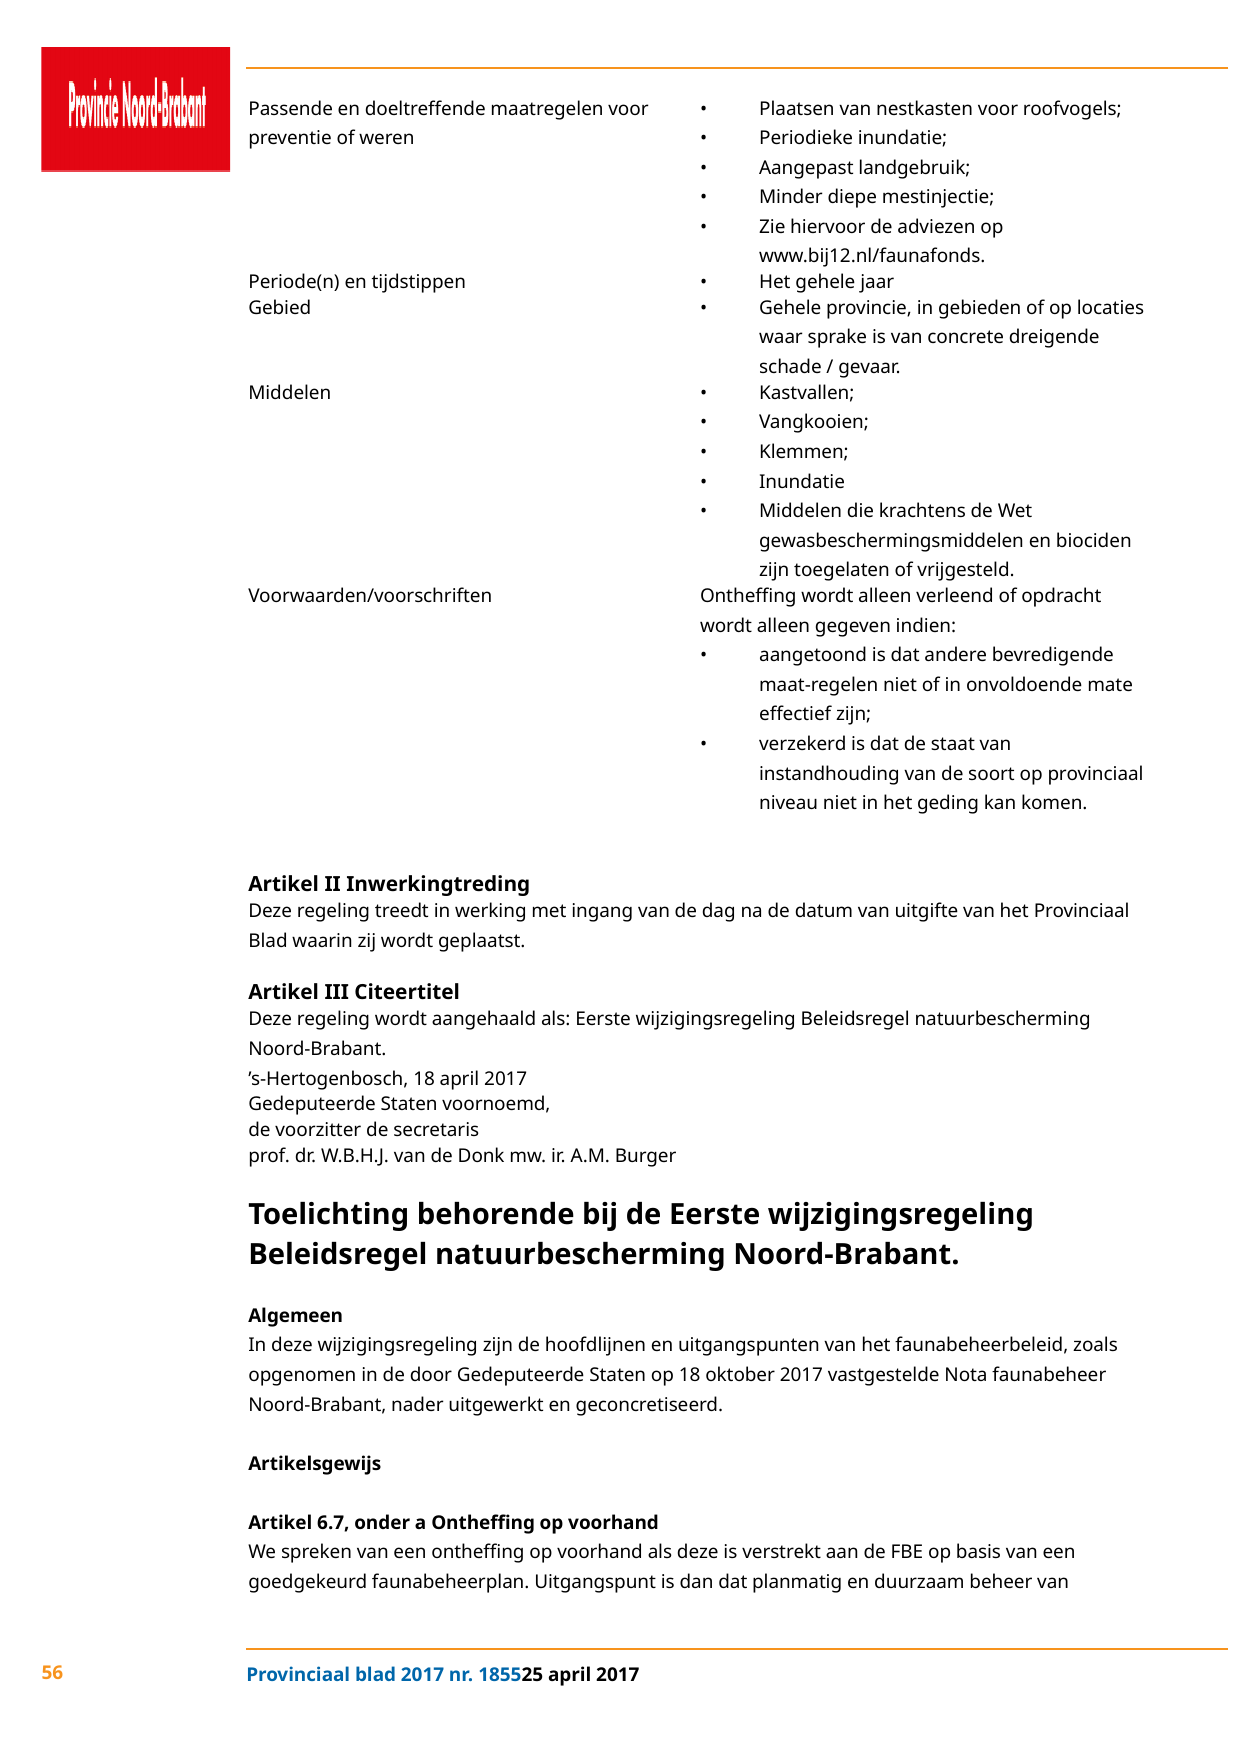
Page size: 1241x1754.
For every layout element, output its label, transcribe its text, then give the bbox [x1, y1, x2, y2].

picture [41, 47, 231, 172]
table_cell Middelen [248, 379, 700, 582]
text Toelichting behorende bij de Eerste wijzigingsregeling Beleidsregel natuurbescherming Noord-Brabant. [248, 1193, 1152, 1273]
table_cell Periode(n) en tijdstippen [248, 269, 700, 294]
text ’s-Hertogenbosch, 18 april 2017 [248, 1065, 1152, 1091]
table_cell Passende en doeltreffende maatregelen voor preventie of weren [248, 95, 700, 268]
text Deze regeling wordt aangehaald als: Eerste wijzigingsregeling Beleidsregel natuurbescherming Noord-Brabant. [248, 1006, 1152, 1061]
table_cell Gebied [248, 294, 700, 379]
table_cell Ontheffing wordt alleen verleend of opdracht wordt alleen gegeven indien: aangetoond is dat andere bevredigende maat-regelen niet of in onvoldoende mate effectief zijn; verzekerd is dat de staat van instandhouding van de soort op provinciaal niveau niet in het geding kan komen. [700, 582, 1152, 815]
table_cell Plaatsen van nestkasten voor roofvogels; Periodieke inundatie; Aangepast landgebruik; Minder diepe mestinjectie; Zie hiervoor de adviezen op www.bij12.nl/faunafonds. [700, 95, 1152, 268]
text We spreken van een ontheffing op voorhand als deze is verstrekt aan de FBE op basis van een goedgekeurd faunabeheerplan. Uitgangspunt is dan dat planmatig en duurzaam beheer van [248, 1539, 1152, 1594]
text de voorzitter de secretaris [248, 1116, 1152, 1142]
table_cell Voorwaarden/voorschriften [248, 582, 700, 815]
text Gedeputeerde Staten voornoemd, [248, 1091, 1152, 1116]
table_cell Gehele provincie, in gebieden of op locaties waar sprake is van concrete dreigende schade / gevaar. [700, 294, 1152, 379]
text Artikelsgewijs [248, 1450, 1152, 1476]
text Deze regeling treedt in werking met ingang van de dag na de datum van uitgifte van het Provinciaal Blad waarin zij wordt geplaatst. [248, 897, 1152, 952]
text Artikel II Inwerkingtreding [248, 869, 1152, 897]
text Artikel III Citeertitel [248, 977, 1152, 1006]
text Algemeen [248, 1302, 1152, 1328]
text Artikel 6.7, onder a Ontheffing op voorhand [248, 1509, 1152, 1535]
table_cell Het gehele jaar [700, 269, 1152, 294]
text prof. dr. W.B.H.J. van de Donk mw. ir. A.M. Burger [248, 1142, 1152, 1168]
text In deze wijzigingsregeling zijn de hoofdlijnen en uitgangspunten van het faunabeheerbeleid, zoals opgenomen in de door Gedeputeerde Staten op 18 oktober 2017 vastgestelde Nota faunabeheer Noord-Brabant, nader uitgewerkt en geconcretiseerd. [248, 1332, 1152, 1416]
table_cell Kastvallen; Vangkooien; Klemmen; Inundatie Middelen die krachtens de Wet gewasbeschermingsmiddelen en biociden zijn toegelaten of vrijgesteld. [700, 379, 1152, 582]
